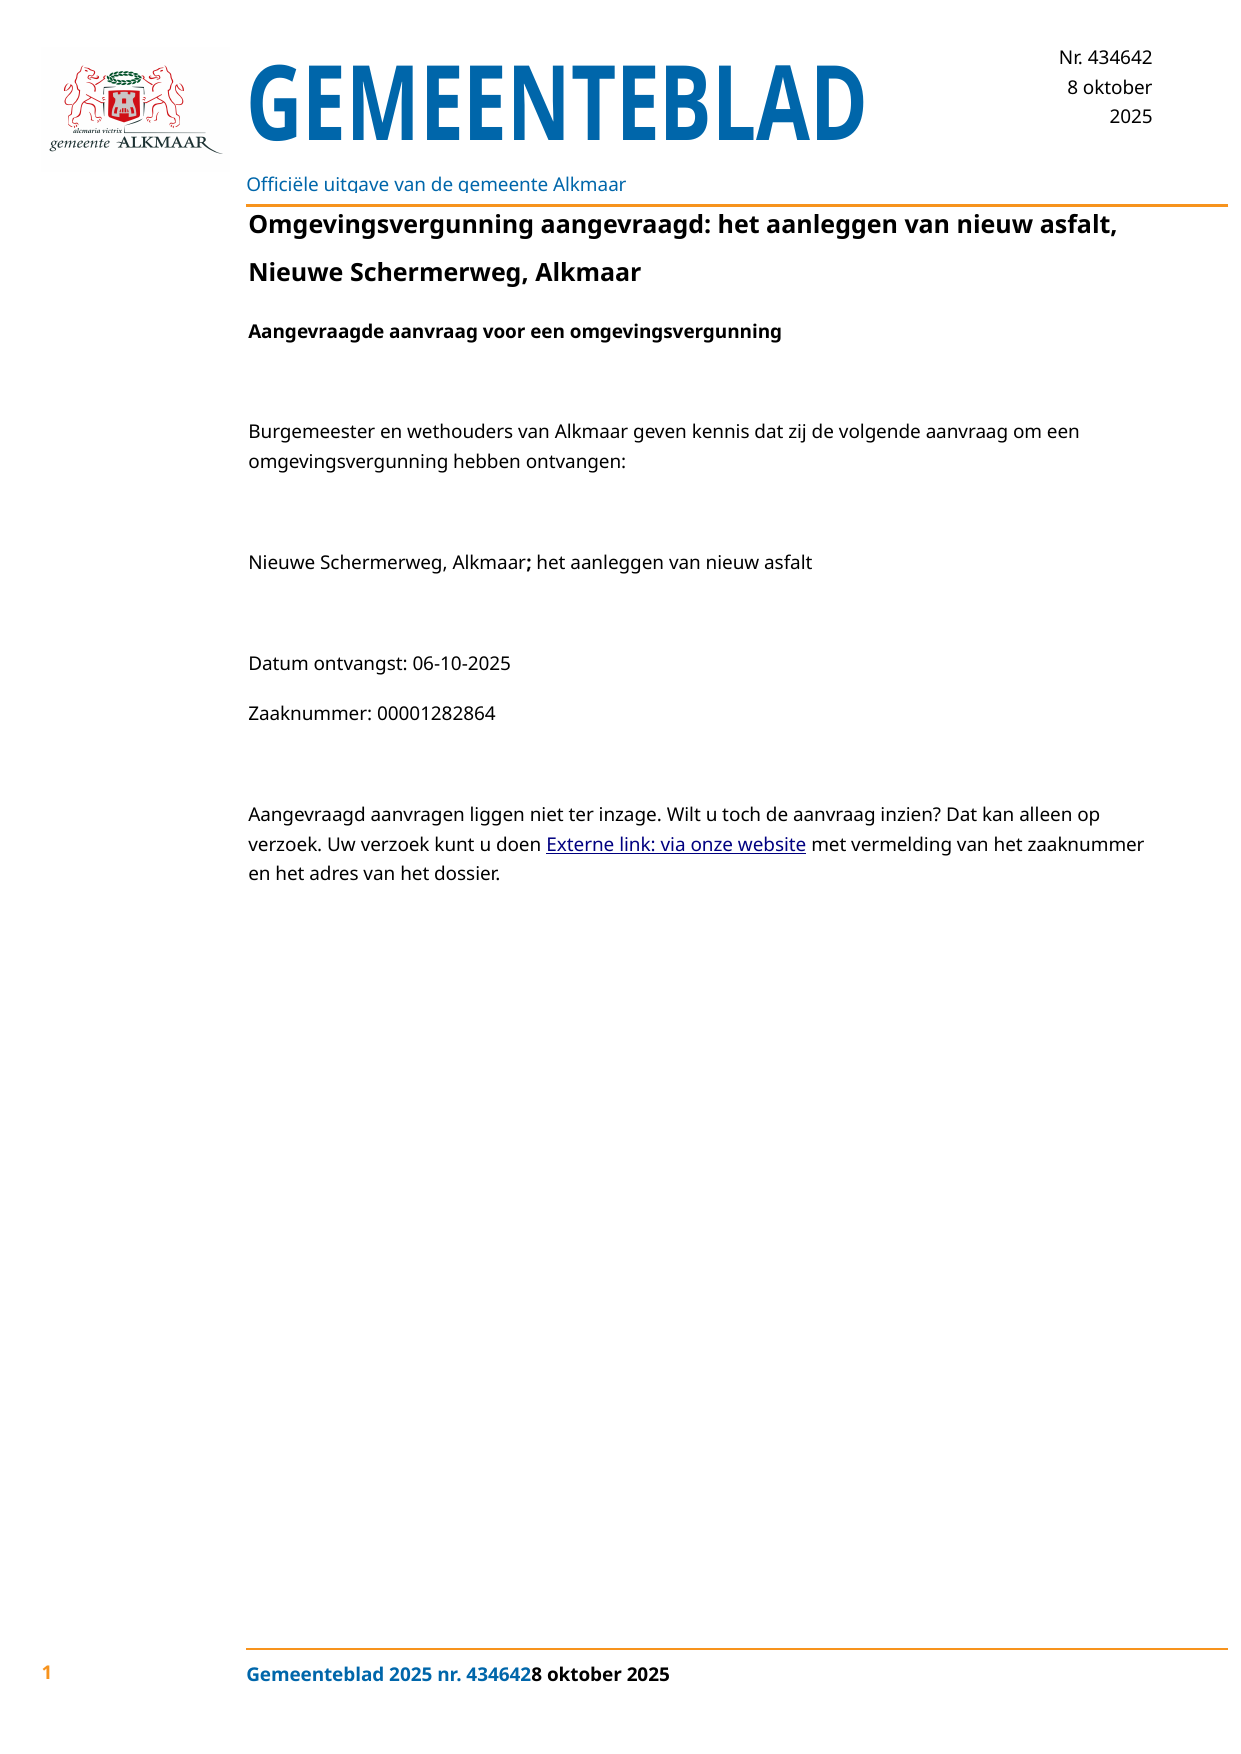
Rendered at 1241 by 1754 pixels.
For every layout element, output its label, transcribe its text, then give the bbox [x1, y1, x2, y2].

text Omgevingsvergunning aangevraagd: het aanleggen van nieuw asfalt, Nieuwe Schermerweg, Alkmaar [248, 207, 1152, 288]
text Nieuwe Schermerweg, Alkmaar; het aanleggen van nieuw asfalt [248, 549, 1152, 575]
text Aangevraagde aanvraag voor een omgevingsvergunning [248, 318, 1152, 344]
text Zaaknummer: 00001282864 [248, 700, 1152, 726]
text Aangevraagd aanvragen liggen niet ter inzage. Wilt u toch de aanvraag inzien? Dat kan alleen op verzoek. Uw verzoek kunt u doen Externe link: via onze website met vermelding van het zaaknummer en het adres van het dossier. [248, 801, 1152, 886]
picture [41, 47, 231, 172]
text Datum ontvangst: 06-10-2025 [248, 650, 1152, 676]
text Burgemeester en wethouders van Alkmaar geven kennis dat zij de volgende aanvraag om een omgevingsvergunning hebben ontvangen: [248, 419, 1152, 474]
